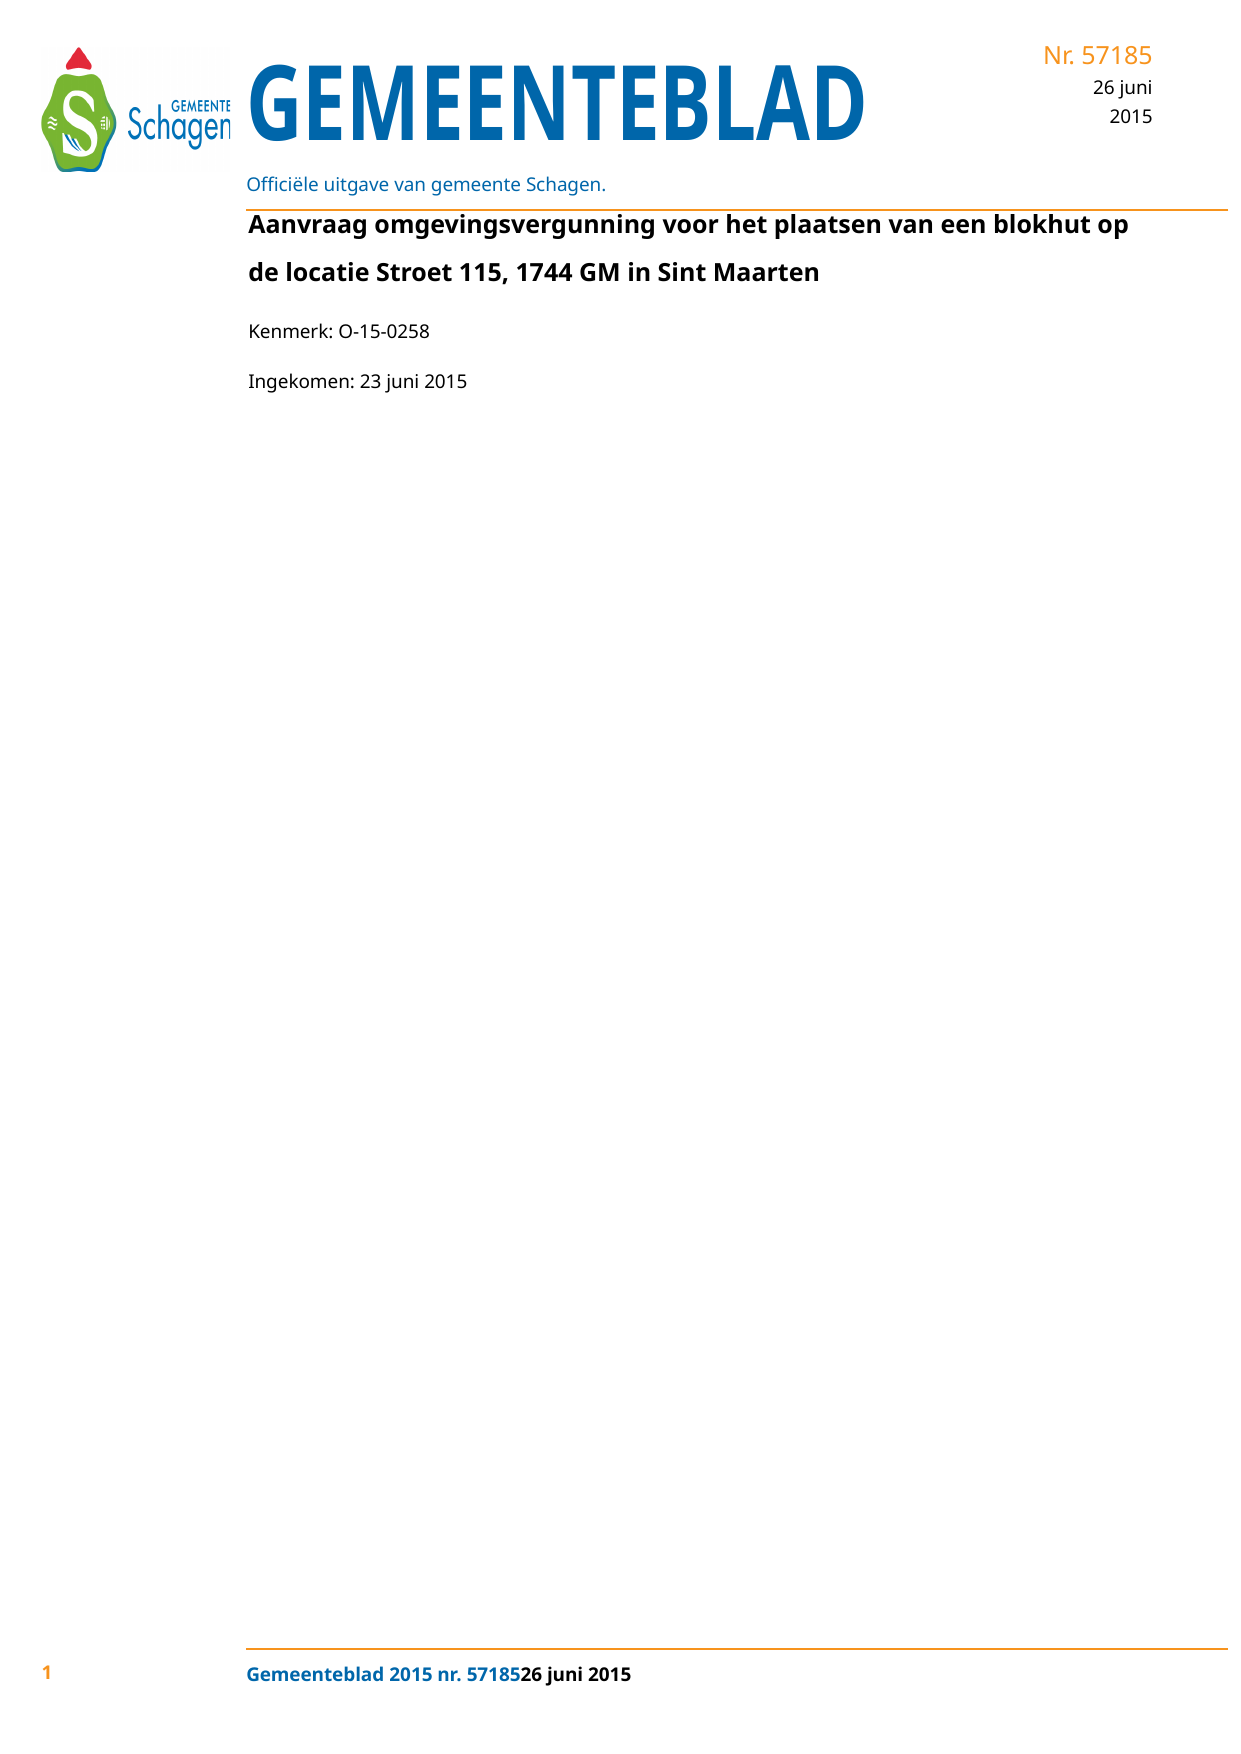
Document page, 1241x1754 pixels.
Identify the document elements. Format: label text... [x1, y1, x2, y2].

text Ingekomen: 23 juni 2015 [248, 368, 1152, 394]
text Aanvraag omgevingsvergunning voor het plaatsen van een blokhut op de locatie Stroet 115, 1744 GM in Sint Maarten [248, 211, 1152, 288]
text Kenmerk: O-15-0258 [248, 318, 1152, 344]
picture [41, 47, 231, 172]
